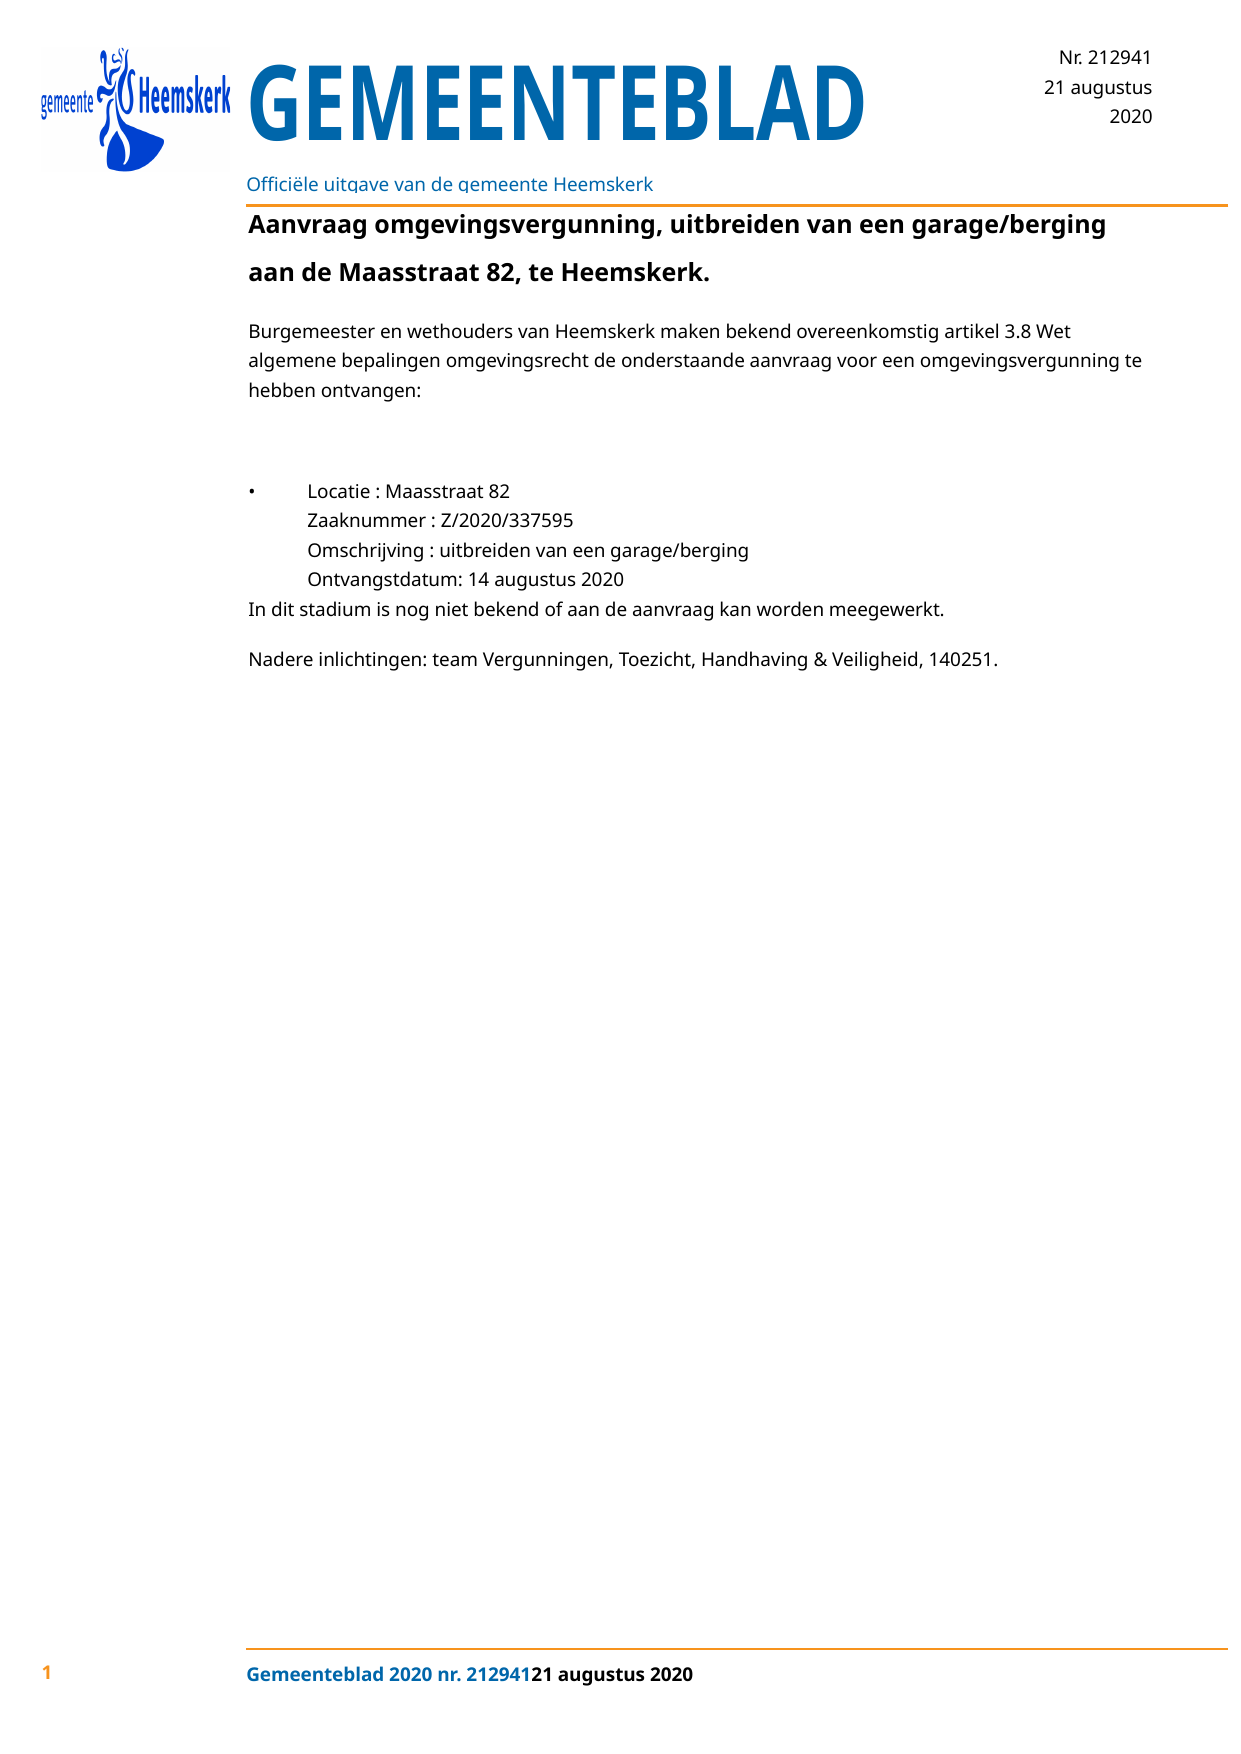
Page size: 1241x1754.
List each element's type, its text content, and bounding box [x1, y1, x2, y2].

text Burgemeester en wethouders van Heemskerk maken bekend overeenkomstig artikel 3.8 Wet algemene bepalingen omgevingsrecht de onderstaande aanvraag voor een omgevingsvergunning te hebben ontvangen: [248, 318, 1152, 403]
list Omschrijving : uitbreiden van een garage/berging [248, 537, 1152, 563]
picture [41, 47, 231, 172]
text Nadere inlichtingen: team Vergunningen, Toezicht, Handhaving & Veiligheid, 140251. [248, 647, 1152, 672]
text Aanvraag omgevingsvergunning, uitbreiden van een garage/berging aan de Maasstraat 82, te Heemskerk. [248, 207, 1152, 288]
list Locatie : Maasstraat 82 [248, 478, 1152, 504]
list Ontvangstdatum: 14 augustus 2020 [248, 567, 1152, 592]
text In dit stadium is nog niet bekend of aan de aanvraag kan worden meegewerkt. [248, 596, 1152, 622]
list Zaaknummer : Z/2020/337595 [248, 507, 1152, 533]
